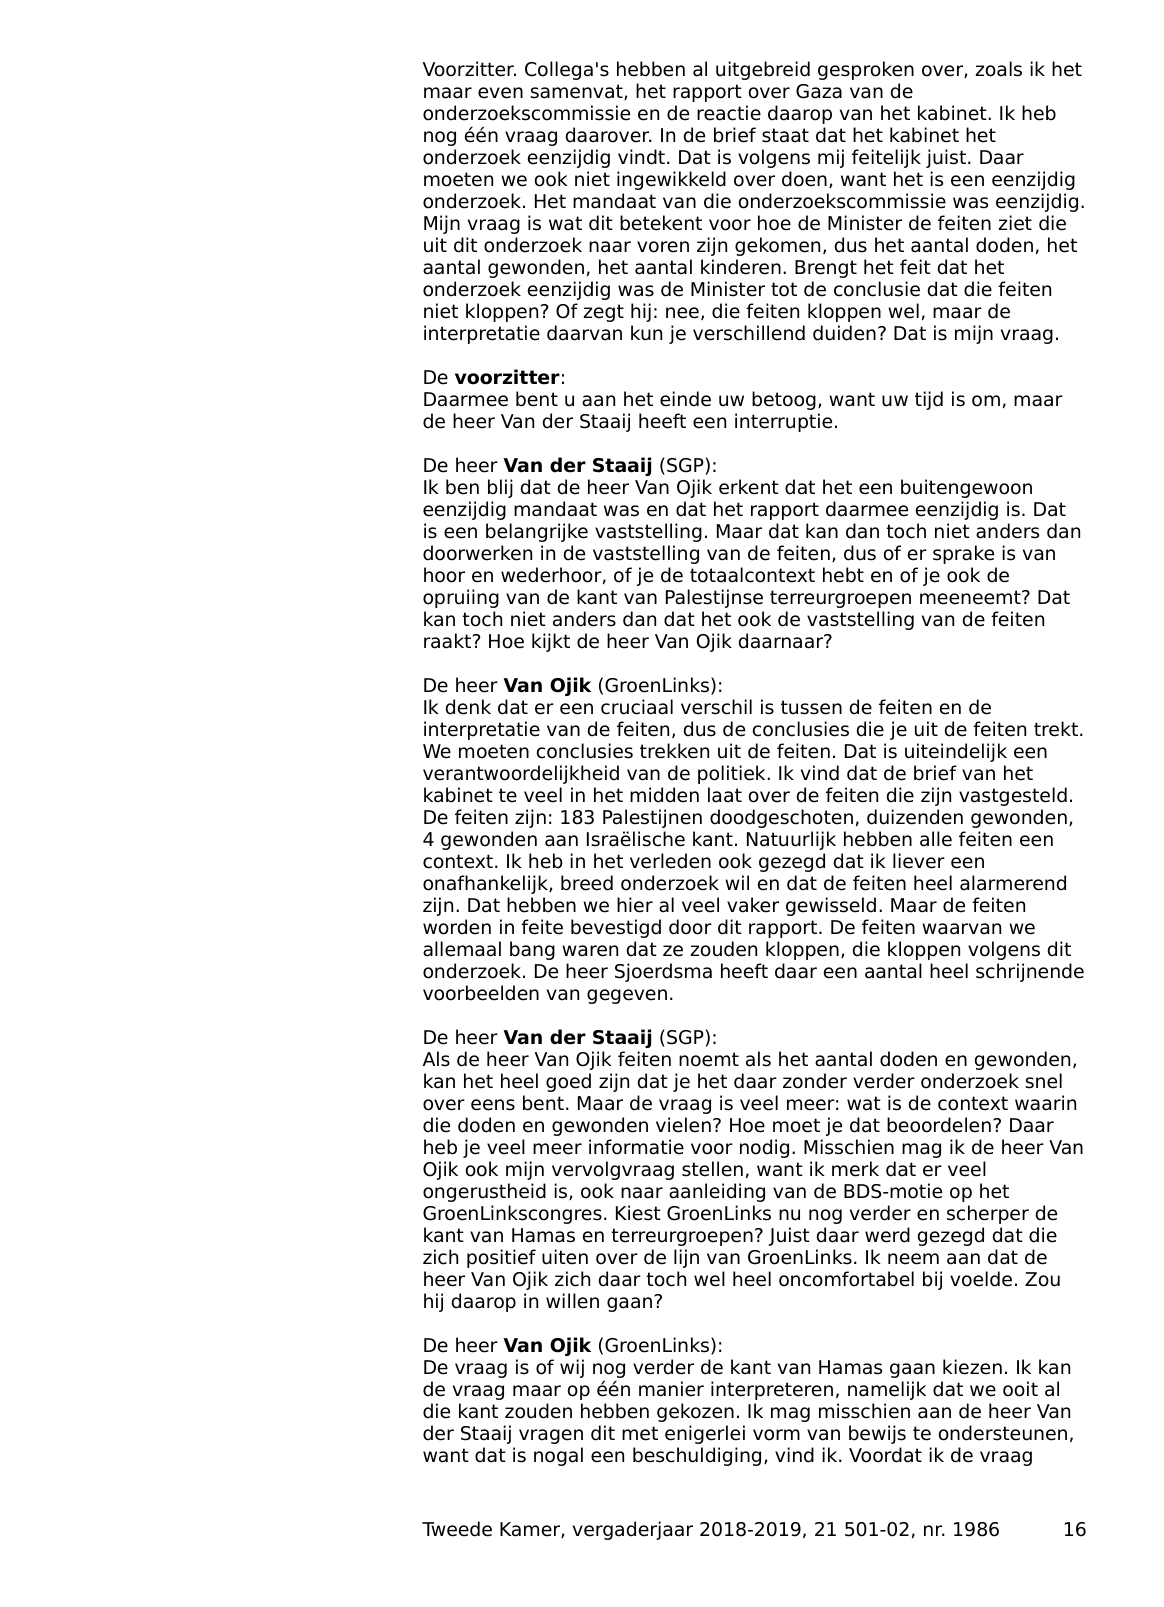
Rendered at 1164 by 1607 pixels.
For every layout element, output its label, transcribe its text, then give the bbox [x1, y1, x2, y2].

text De heer Van der Staaij (SGP): [422, 455, 1087, 477]
text De vraag is of wij nog verder de kant van Hamas gaan kiezen. Ik kan de vraag maar op één manier interpreteren, namelijk dat we ooit al die kant zouden hebben gekozen. Ik mag misschien aan de heer Van der Staaij vragen dit met enigerlei vorm van bewijs te ondersteunen, want dat is nogal een beschuldiging, vind ik. Voordat ik de vraag [422, 1357, 1087, 1467]
text Daarmee bent u aan het einde uw betoog, want uw tijd is om, maar de heer Van der Staaij heeft een interruptie. [422, 389, 1087, 433]
text De heer Van Ojik (GroenLinks): [422, 1335, 1087, 1357]
text De heer Van Ojik (GroenLinks): [422, 675, 1087, 697]
text Voorzitter. Collega's hebben al uitgebreid gesproken over, zoals ik het maar even samenvat, het rapport over Gaza van de onderzoekscommissie en de reactie daarop van het kabinet. Ik heb nog één vraag daarover. In de brief staat dat het kabinet het onderzoek eenzijdig vindt. Dat is volgens mij feitelijk juist. Daar moeten we ook niet ingewikkeld over doen, want het is een eenzijdig onderzoek. Het mandaat van die onderzoekscommissie was eenzijdig. Mijn vraag is wat dit betekent voor hoe de Minister de feiten ziet die uit dit onderzoek naar voren zijn gekomen, dus het aantal doden, het aantal gewonden, het aantal kinderen. Brengt het feit dat het onderzoek eenzijdig was de Minister tot de conclusie dat die feiten niet kloppen? Of zegt hij: nee, die feiten kloppen wel, maar de interpretatie daarvan kun je verschillend duiden? Dat is mijn vraag. [422, 59, 1087, 345]
text De heer Van der Staaij (SGP): [422, 1027, 1087, 1049]
text Ik denk dat er een cruciaal verschil is tussen de feiten en de interpretatie van de feiten, dus de conclusies die je uit de feiten trekt. We moeten conclusies trekken uit de feiten. Dat is uiteindelijk een verantwoordelijkheid van de politiek. Ik vind dat de brief van het kabinet te veel in het midden laat over de feiten die zijn vastgesteld. De feiten zijn: 183 Palestijnen doodgeschoten, duizenden gewonden, 4 gewonden aan Israëlische kant. Natuurlijk hebben alle feiten een context. Ik heb in het verleden ook gezegd dat ik liever een onafhankelijk, breed onderzoek wil en dat de feiten heel alarmerend zijn. Dat hebben we hier al veel vaker gewisseld. Maar de feiten worden in feite bevestigd door dit rapport. De feiten waarvan we allemaal bang waren dat ze zouden kloppen, die kloppen volgens dit onderzoek. De heer Sjoerdsma heeft daar een aantal heel schrijnende voorbeelden van gegeven. [422, 697, 1087, 1005]
text Als de heer Van Ojik feiten noemt als het aantal doden en gewonden, kan het heel goed zijn dat je het daar zonder verder onderzoek snel over eens bent. Maar de vraag is veel meer: wat is de context waarin die doden en gewonden vielen? Hoe moet je dat beoordelen? Daar heb je veel meer informatie voor nodig. Misschien mag ik de heer Van Ojik ook mijn vervolgvraag stellen, want ik merk dat er veel ongerustheid is, ook naar aanleiding van de BDS-motie op het GroenLinkscongres. Kiest GroenLinks nu nog verder en scherper de kant van Hamas en terreurgroepen? Juist daar werd gezegd dat die zich positief uiten over de lijn van GroenLinks. Ik neem aan dat de heer Van Ojik zich daar toch wel heel oncomfortabel bij voelde. Zou hij daarop in willen gaan? [422, 1049, 1087, 1313]
text De voorzitter: [422, 367, 1087, 389]
text Ik ben blij dat de heer Van Ojik erkent dat het een buitengewoon eenzijdig mandaat was en dat het rapport daarmee eenzijdig is. Dat is een belangrijke vaststelling. Maar dat kan dan toch niet anders dan doorwerken in de vaststelling van de feiten, dus of er sprake is van hoor en wederhoor, of je de totaalcontext hebt en of je ook de opruiing van de kant van Palestijnse terreurgroepen meeneemt? Dat kan toch niet anders dan dat het ook de vaststelling van de feiten raakt? Hoe kijkt de heer Van Ojik daarnaar? [422, 477, 1087, 653]
